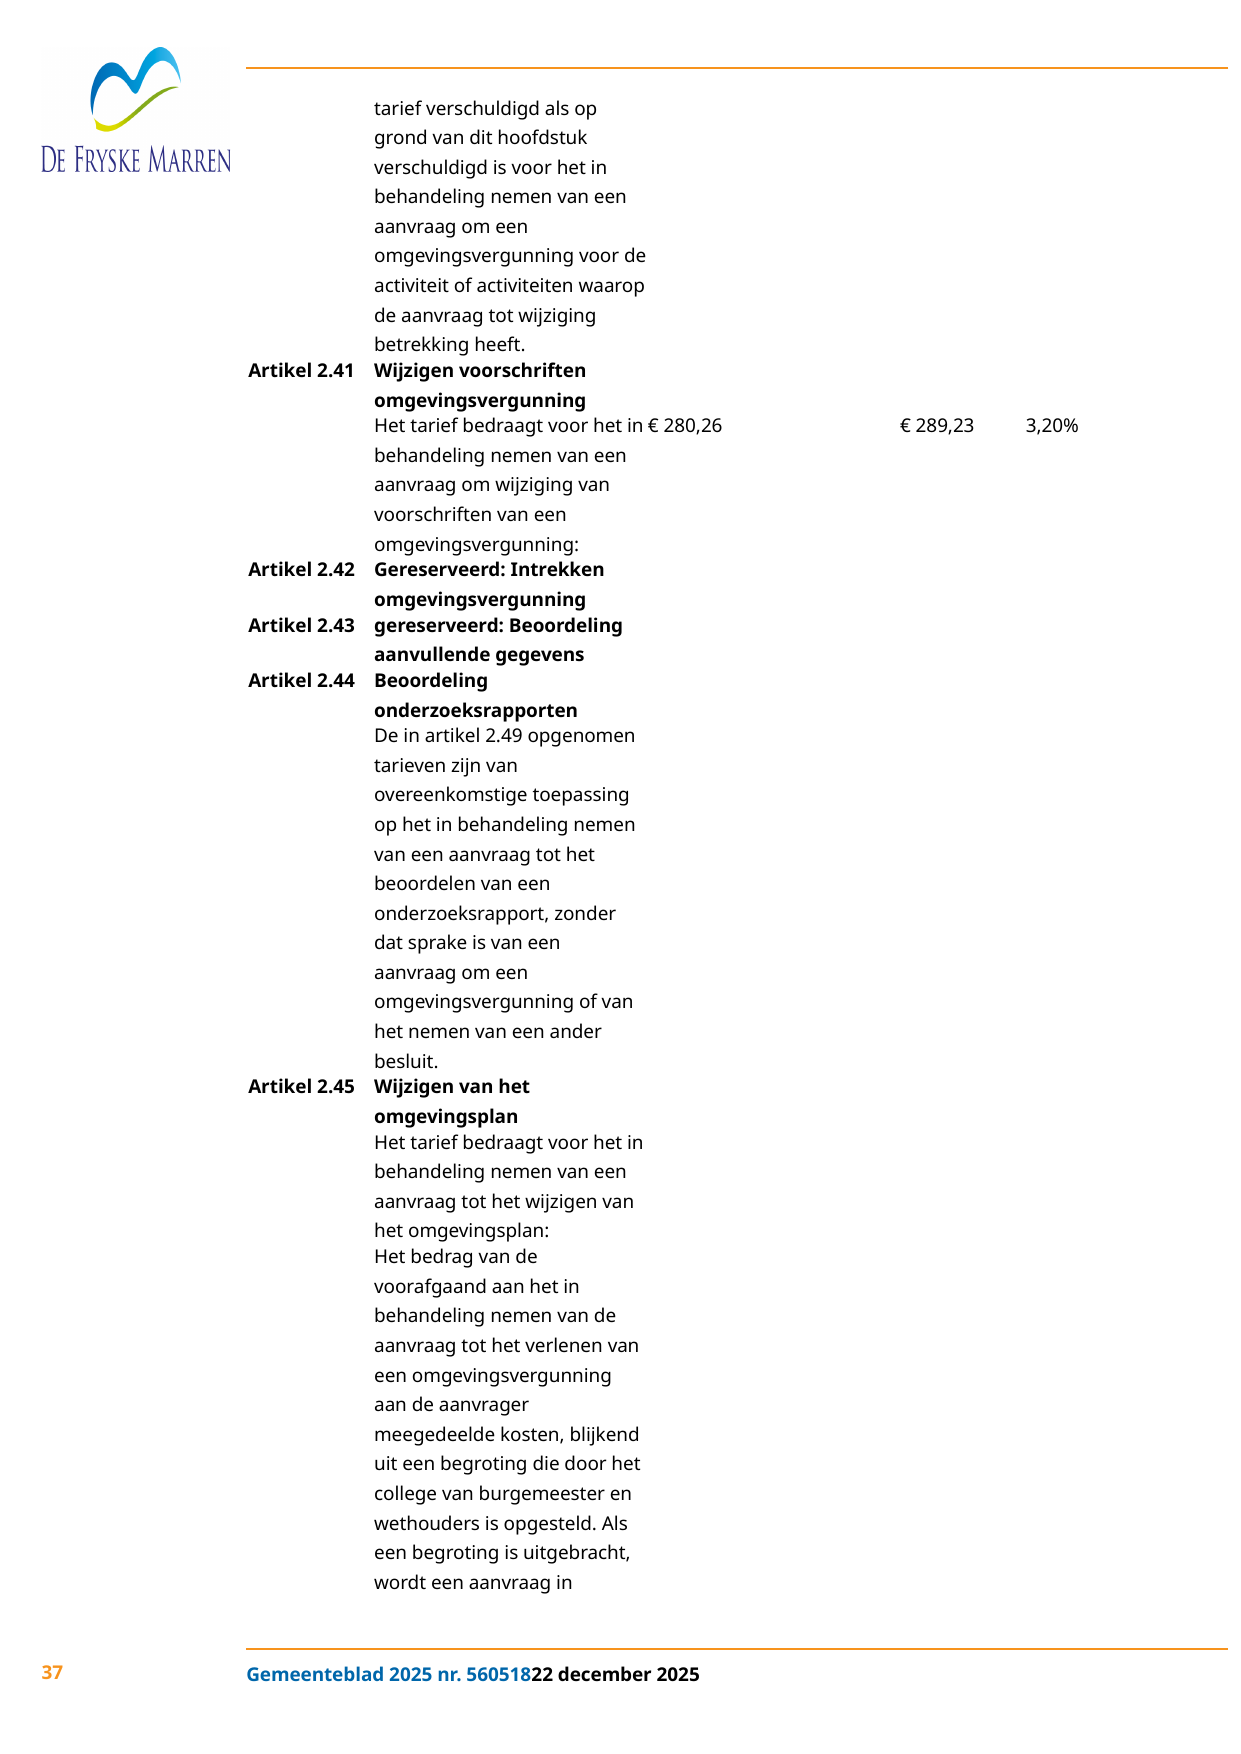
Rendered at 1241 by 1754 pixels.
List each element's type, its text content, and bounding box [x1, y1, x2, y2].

table_cell [1026, 667, 1152, 722]
table_cell Het tarief bedraagt voor het in behandeling nemen van een aanvraag om wijziging van voorschriften van een omgevingsvergunning: [374, 413, 648, 557]
table_cell Beoordeling onderzoeksrapporten [374, 667, 648, 722]
table_cell [774, 723, 900, 1074]
table_cell [648, 723, 774, 1074]
table_cell [774, 1129, 900, 1243]
table_cell [1026, 95, 1152, 357]
table_cell [774, 1244, 900, 1594]
table_cell tarief verschuldigd als op grond van dit hoofdstuk verschuldigd is voor het in behandeling nemen van een aanvraag om een omgevingsvergunning voor de activiteit of activiteiten waarop de aanvraag tot wijziging betrekking heeft. [374, 95, 648, 357]
table_cell [648, 1074, 774, 1129]
table_cell [1026, 723, 1152, 1074]
table_cell gereserveerd: Beoordeling aanvullende gegevens [374, 612, 648, 667]
table_cell [774, 612, 900, 667]
table_cell [900, 1074, 1026, 1129]
table_cell Het tarief bedraagt voor het in behandeling nemen van een aanvraag tot het wijzigen van het omgevingsplan: [374, 1129, 648, 1243]
table_cell [900, 1129, 1026, 1243]
table_cell € 280,26 [648, 413, 774, 557]
table_cell [248, 723, 374, 1074]
table_cell [648, 557, 774, 612]
table_cell Artikel 2.43 [248, 612, 374, 667]
table_cell [774, 1074, 900, 1129]
table_cell Artikel 2.42 [248, 557, 374, 612]
table_cell [1026, 1074, 1152, 1129]
table_cell [648, 95, 774, 357]
table_cell [248, 95, 374, 357]
table_cell [648, 357, 774, 412]
table_cell Gereserveerd: Intrekken omgevingsvergunning [374, 557, 648, 612]
table_cell [900, 723, 1026, 1074]
table_cell [900, 95, 1026, 357]
table_cell Artikel 2.44 [248, 667, 374, 722]
table_cell [248, 413, 374, 557]
table_cell [900, 557, 1026, 612]
table_cell [648, 612, 774, 667]
table_cell [774, 667, 900, 722]
table_cell [1026, 1244, 1152, 1594]
table_cell Artikel 2.41 [248, 357, 374, 412]
table_cell Het bedrag van de voorafgaand aan het in behandeling nemen van de aanvraag tot het verlenen van een omgevingsvergunning aan de aanvrager meegedeelde kosten, blijkend uit een begroting die door het college van burgemeester en wethouders is opgesteld. Als een begroting is uitgebracht, wordt een aanvraag in [374, 1244, 648, 1594]
table_cell [648, 667, 774, 722]
table_cell [900, 1244, 1026, 1594]
table_cell [774, 357, 900, 412]
table_cell [774, 557, 900, 612]
table_cell Artikel 2.45 [248, 1074, 374, 1129]
table_cell [900, 667, 1026, 722]
table_cell [648, 1129, 774, 1243]
table_cell [900, 612, 1026, 667]
table_cell Wijzigen van het omgevingsplan [374, 1074, 648, 1129]
table_cell Wijzigen voorschriften omgevingsvergunning [374, 357, 648, 412]
table_cell € 289,23 [900, 413, 1026, 557]
table_cell [900, 357, 1026, 412]
table_cell De in artikel 2.49 opgenomen tarieven zijn van overeenkomstige toepassing op het in behandeling nemen van een aanvraag tot het beoordelen van een onderzoeksrapport, zonder dat sprake is van een aanvraag om een omgevingsvergunning of van het nemen van een ander besluit. [374, 723, 648, 1074]
table_cell [248, 1244, 374, 1594]
table_cell [1026, 612, 1152, 667]
table_cell [648, 1244, 774, 1594]
picture [41, 47, 231, 172]
table_cell [248, 1129, 374, 1243]
table_cell [1026, 357, 1152, 412]
table_cell [1026, 557, 1152, 612]
table_cell 3,20% [1026, 413, 1152, 557]
table_cell [1026, 1129, 1152, 1243]
table_cell [774, 413, 900, 557]
table_cell [774, 95, 900, 357]
